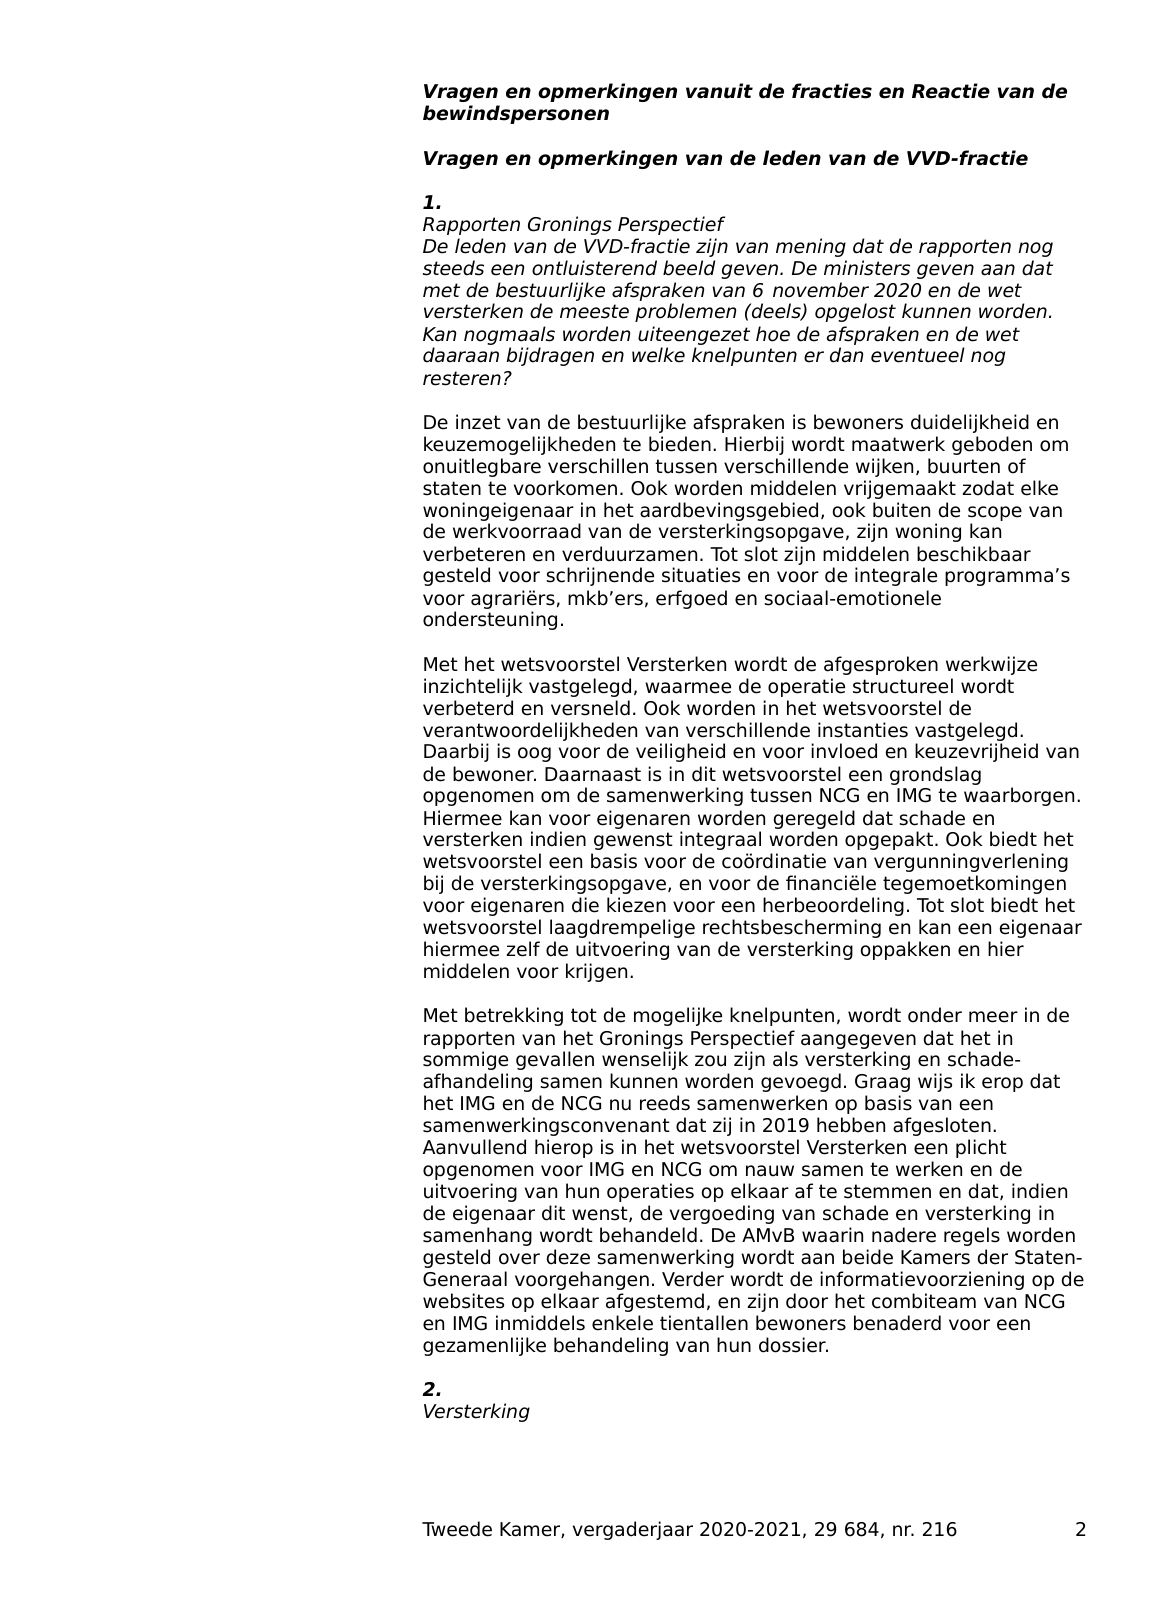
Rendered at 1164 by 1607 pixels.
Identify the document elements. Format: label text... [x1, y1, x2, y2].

subtitle Vragen en opmerkingen vanuit de fracties en Reactie van de bewindspersonen [422, 81, 1087, 125]
text Met het wetsvoorstel Versterken wordt de afgesproken werkwijze inzichtelijk vastgelegd, waarmee de operatie structureel wordt verbeterd en versneld. Ook worden in het wetsvoorstel de verantwoordelijkheden van verschillende instanties vastgelegd. Daarbij is oog voor de veiligheid en voor invloed en keuzevrijheid van de bewoner. Daarnaast is in dit wetsvoorstel een grondslag opgenomen om de samenwerking tussen NCG en IMG te waarborgen. Hiermee kan voor eigenaren worden geregeld dat schade en versterken indien gewenst integraal worden opgepakt. Ook biedt het wetsvoorstel een basis voor de coördinatie van vergunningverlening bij de versterkingsopgave, en voor de financiële tegemoetkomingen voor eigenaren die kiezen voor een herbeoordeling. Tot slot biedt het wetsvoorstel laagdrempelige rechtsbescherming en kan een eigenaar hiermee zelf de uitvoering van de versterking oppakken en hier middelen voor krijgen. [422, 653, 1087, 983]
subtitle Vragen en opmerkingen van de leden van de VVD-fractie [422, 147, 1087, 169]
text De inzet van de bestuurlijke afspraken is bewoners duidelijkheid en keuzemogelijkheden te bieden. Hierbij wordt maatwerk geboden om onuitlegbare verschillen tussen verschillende wijken, buurten of staten te voorkomen. Ook worden middelen vrijgemaakt zodat elke woningeigenaar in het aardbevingsgebied, ook buiten de scope van de werkvoorraad van de versterkingsopgave, zijn woning kan verbeteren en verduurzamen. Tot slot zijn middelen beschikbaar gesteld voor schrijnende situaties en voor de integrale programma’s voor agrariërs, mkb’ers, erfgoed en sociaal-emotionele ondersteuning. [422, 412, 1087, 631]
text 2. [422, 1379, 1087, 1401]
text 1. [422, 192, 1087, 213]
text Met betrekking tot de mogelijke knelpunten, wordt onder meer in de rapporten van het Gronings Perspectief aangegeven dat het in sommige gevallen wenselijk zou zijn als versterking en schade-afhandeling samen kunnen worden gevoegd. Graag wijs ik erop dat het IMG en de NCG nu reeds samenwerken op basis van een samenwerkingsconvenant dat zij in 2019 hebben afgesloten. Aanvullend hierop is in het wetsvoorstel Versterken een plicht opgenomen voor IMG en NCG om nauw samen te werken en de uitvoering van hun operaties op elkaar af te stemmen en dat, indien de eigenaar dit wenst, de vergoeding van schade en versterking in samenhang wordt behandeld. De AMvB waarin nadere regels worden gesteld over deze samenwerking wordt aan beide Kamers der Staten-Generaal voorgehangen. Verder wordt de informatievoorziening op de websites op elkaar afgestemd, en zijn door het combiteam van NCG en IMG inmiddels enkele tientallen bewoners benaderd voor een gezamenlijke behandeling van hun dossier. [422, 1005, 1087, 1357]
text De leden van de VVD-fractie zijn van mening dat de rapporten nog steeds een ontluisterend beeld geven. De ministers geven aan dat met de bestuurlijke afspraken van 6 november 2020 en de wet versterken de meeste problemen (deels) opgelost kunnen worden. Kan nogmaals worden uiteengezet hoe de afspraken en de wet daaraan bijdragen en welke knelpunten er dan eventueel nog resteren? [422, 236, 1087, 389]
text Versterking [422, 1401, 1087, 1423]
text Rapporten Gronings Perspectief [422, 213, 1087, 236]
